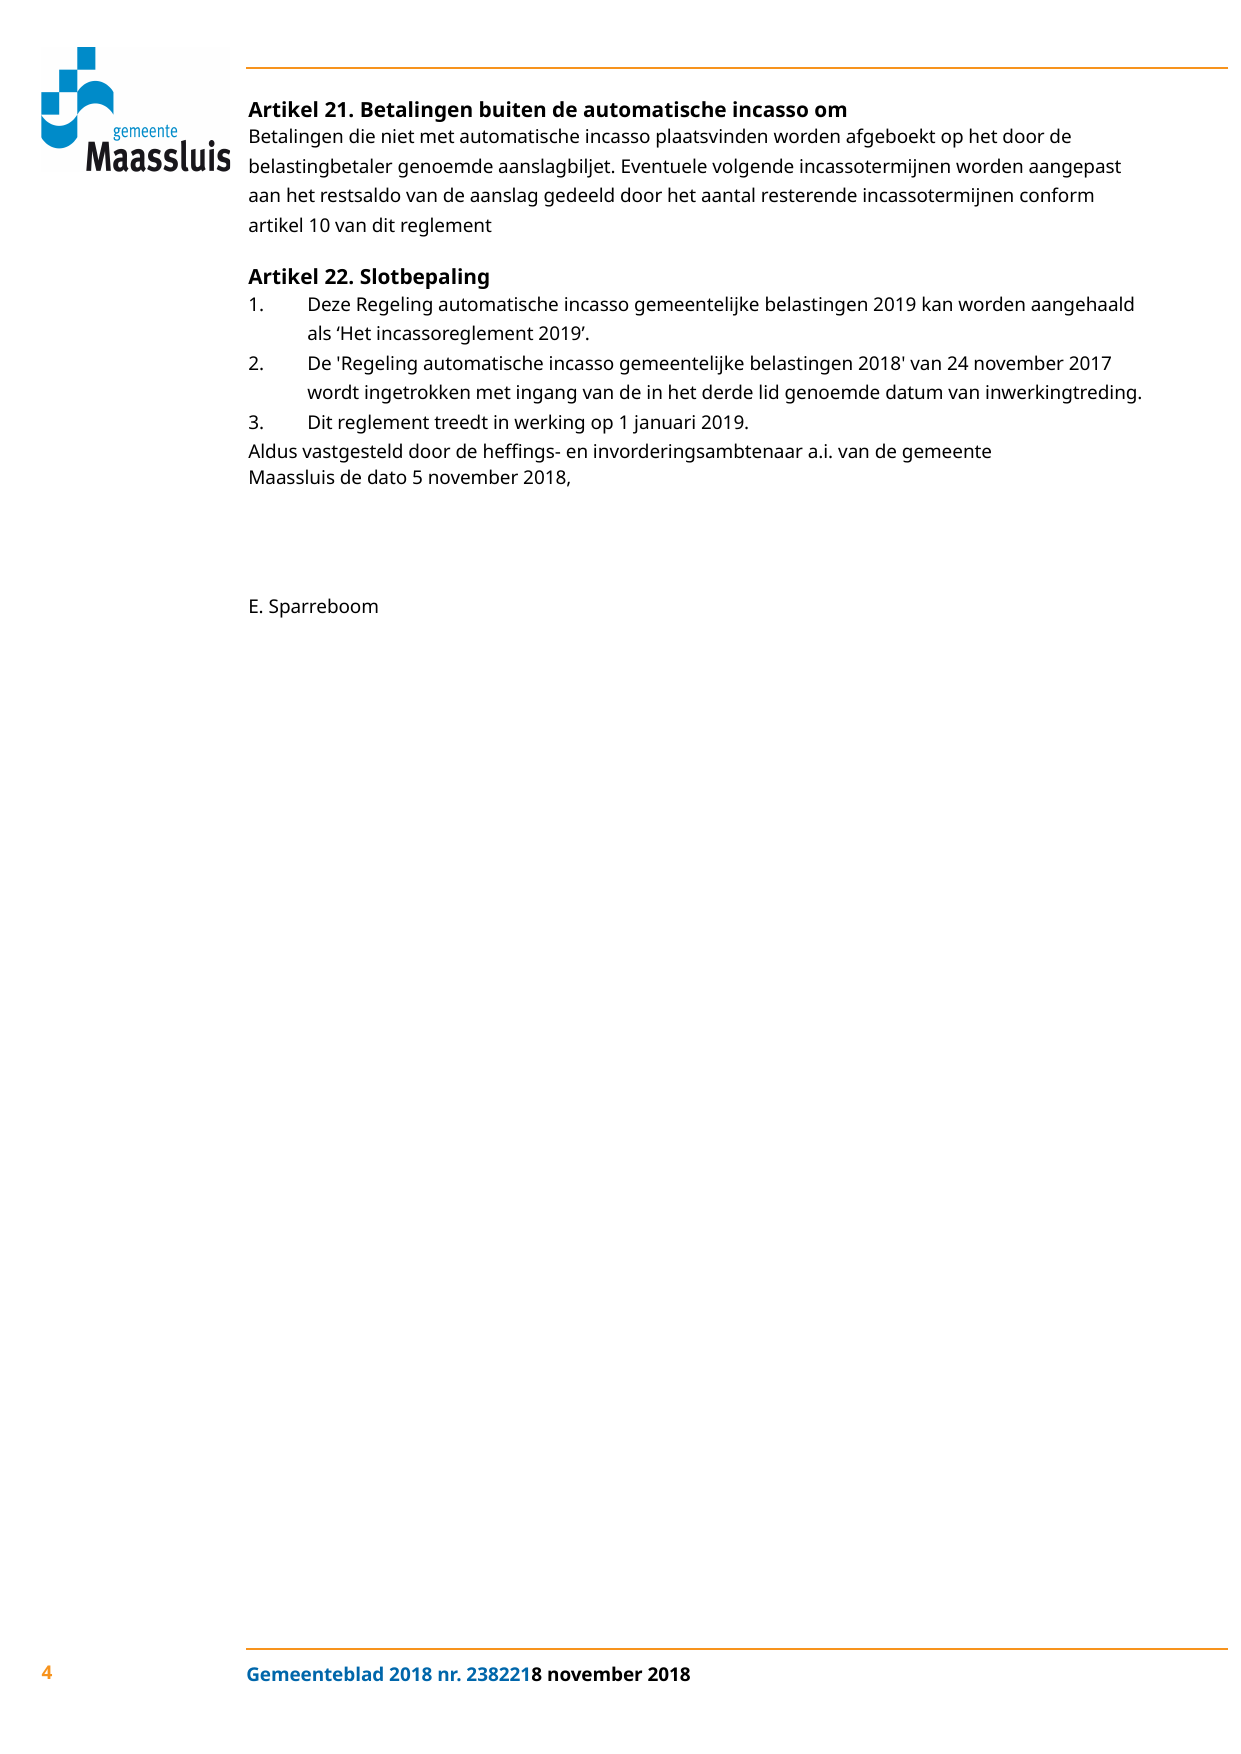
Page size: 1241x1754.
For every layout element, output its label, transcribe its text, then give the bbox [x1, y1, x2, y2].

text Betalingen die niet met automatische incasso plaatsvinden worden afgeboekt op het door de belastingbetaler genoemde aanslagbiljet. Eventuele volgende incassotermijnen worden aangepast aan het restsaldo van de aanslag gedeeld door het aantal resterende incassotermijnen conform artikel 10 van dit reglement [248, 123, 1152, 238]
text Artikel 22. Slotbepaling [248, 262, 1152, 291]
text Artikel 21. Betalingen buiten de automatische incasso om [248, 95, 1152, 123]
list Deze Regeling automatische incasso gemeentelijke belastingen 2019 kan worden aangehaald als ‘Het incassoreglement 2019’. [248, 291, 1152, 346]
picture [41, 47, 231, 172]
list Dit reglement treedt in werking op 1 januari 2019. [248, 409, 1152, 435]
text Maassluis de dato 5 november 2018, [248, 464, 1152, 490]
text Aldus vastgesteld door de heffings- en invorderingsambtenaar a.i. van de gemeente [248, 439, 1152, 464]
picture [41, 47, 77, 92]
list De 'Regeling automatische incasso gemeentelijke belastingen 2018' van 24 november 2017 wordt ingetrokken met ingang van de in het derde lid genoemde datum van inwerkingtreding. [248, 350, 1152, 405]
text E. Sparreboom [248, 593, 1152, 619]
